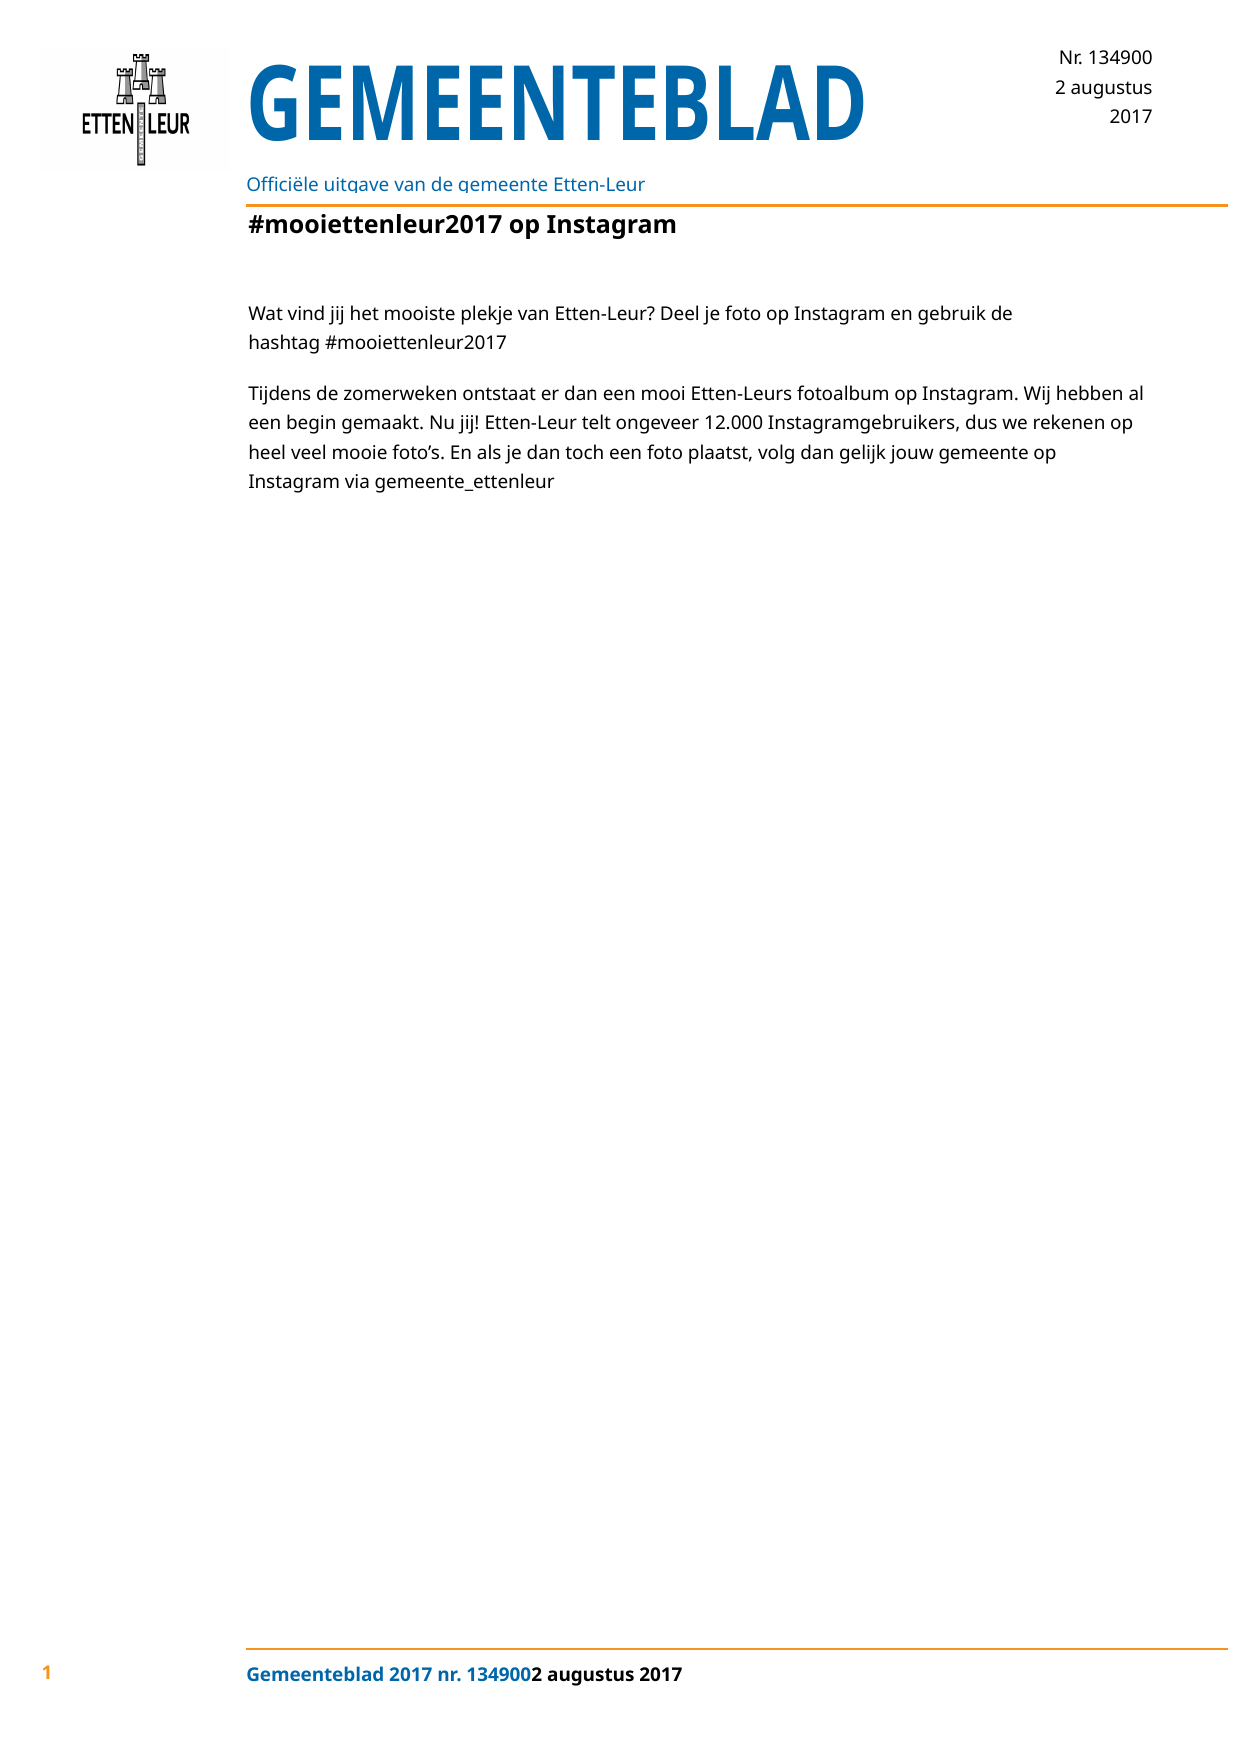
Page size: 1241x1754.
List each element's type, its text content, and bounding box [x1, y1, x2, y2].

text #mooiettenleur2017 op Instagram [248, 207, 1152, 241]
text Wat vind jij het mooiste plekje van Etten-Leur? Deel je foto op Instagram en gebruik de hashtag #mooiettenleur2017 [248, 300, 1152, 355]
text Tijdens de zomerweken ontstaat er dan een mooi Etten-Leurs fotoalbum op Instagram. Wij hebben al een begin gemaakt. Nu jij! Etten-Leur telt ongeveer 12.000 Instagramgebruikers, dus we rekenen op heel veel mooie foto’s. En als je dan toch een foto plaatst, volg dan gelijk jouw gemeente op Instagram via gemeente_ettenleur [248, 380, 1152, 494]
picture [41, 47, 231, 172]
